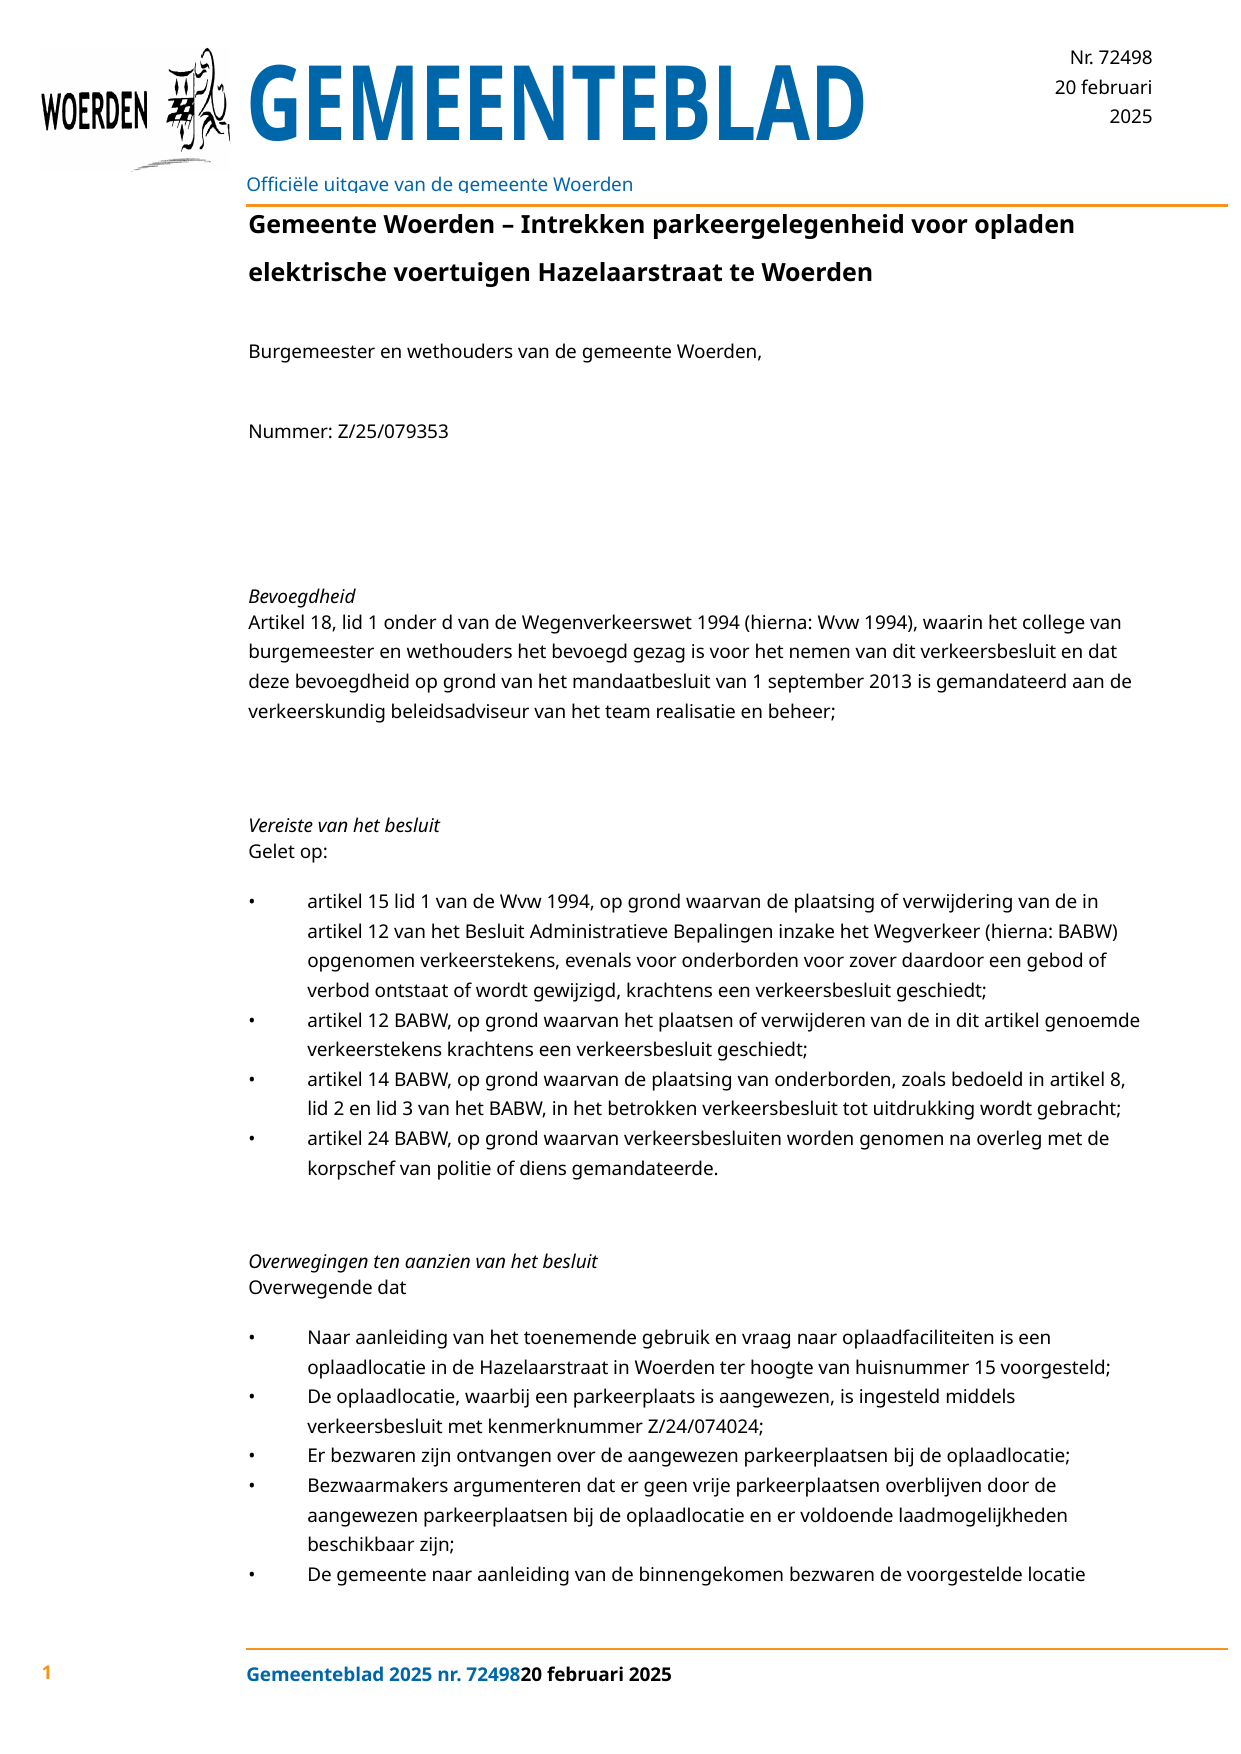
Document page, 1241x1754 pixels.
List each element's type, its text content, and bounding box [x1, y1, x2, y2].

text Vereiste van het besluit [248, 812, 1152, 838]
list De oplaadlocatie, waarbij een parkeerplaats is aangewezen, is ingesteld middels verkeersbesluit met kenmerknummer Z/24/074024; [248, 1383, 1152, 1439]
text Bevoegdheid [248, 583, 1152, 609]
list artikel 14 BABW, op grond waarvan de plaatsing van onderborden, zoals bedoeld in artikel 8, lid 2 en lid 3 van het BABW, in het betrokken verkeersbesluit tot uitdrukking wordt gebracht; [248, 1066, 1152, 1121]
text Nummer: Z/25/079353 [248, 419, 1152, 444]
text Gemeente Woerden – Intrekken parkeergelegenheid voor opladen elektrische voertuigen Hazelaarstraat te Woerden [248, 207, 1152, 288]
list artikel 12 BABW, op grond waarvan het plaatsen of verwijderen van de in dit artikel genoemde verkeerstekens krachtens een verkeersbesluit geschiedt; [248, 1007, 1152, 1062]
text Burgemeester en wethouders van de gemeente Woerden, [248, 339, 1152, 364]
list artikel 15 lid 1 van de Wvw 1994, op grond waarvan de plaatsing of verwijdering van de in artikel 12 van het Besluit Administratieve Bepalingen inzake het Wegverkeer (hierna: BABW) opgenomen verkeerstekens, evenals voor onderborden voor zover daardoor een gebod of verbod ontstaat of wordt gewijzigd, krachtens een verkeersbesluit geschiedt; [248, 888, 1152, 1003]
list Naar aanleiding van het toenemende gebruik en vraag naar oplaadfaciliteiten is een oplaadlocatie in de Hazelaarstraat in Woerden ter hoogte van huisnummer 15 voorgesteld; [248, 1324, 1152, 1380]
text Overwegende dat [248, 1274, 1152, 1300]
picture [41, 47, 231, 172]
list Bezwaarmakers argumenteren dat er geen vrije parkeerplaatsen overblijven door de aangewezen parkeerplaatsen bij de oplaadlocatie en er voldoende laadmogelijkheden beschikbaar zijn; [248, 1472, 1152, 1557]
list artikel 24 BABW, op grond waarvan verkeersbesluiten worden genomen na overleg met de korpschef van politie of diens gemandateerde. [248, 1125, 1152, 1180]
list Er bezwaren zijn ontvangen over de aangewezen parkeerplaatsen bij de oplaadlocatie; [248, 1443, 1152, 1468]
list De gemeente naar aanleiding van de binnengekomen bezwaren de voorgestelde locatie [248, 1561, 1152, 1587]
text Overwegingen ten aanzien van het besluit [248, 1248, 1152, 1274]
text Artikel 18, lid 1 onder d van de Wegenverkeerswet 1994 (hierna: Wvw 1994), waarin het college van burgemeester en wethouders het bevoegd gezag is voor het nemen van dit verkeersbesluit en dat deze bevoegdheid op grond van het mandaatbesluit van 1 september 2013 is gemandateerd aan de verkeerskundig beleidsadviseur van het team realisatie en beheer; [248, 609, 1152, 724]
text Gelet op: [248, 838, 1152, 864]
